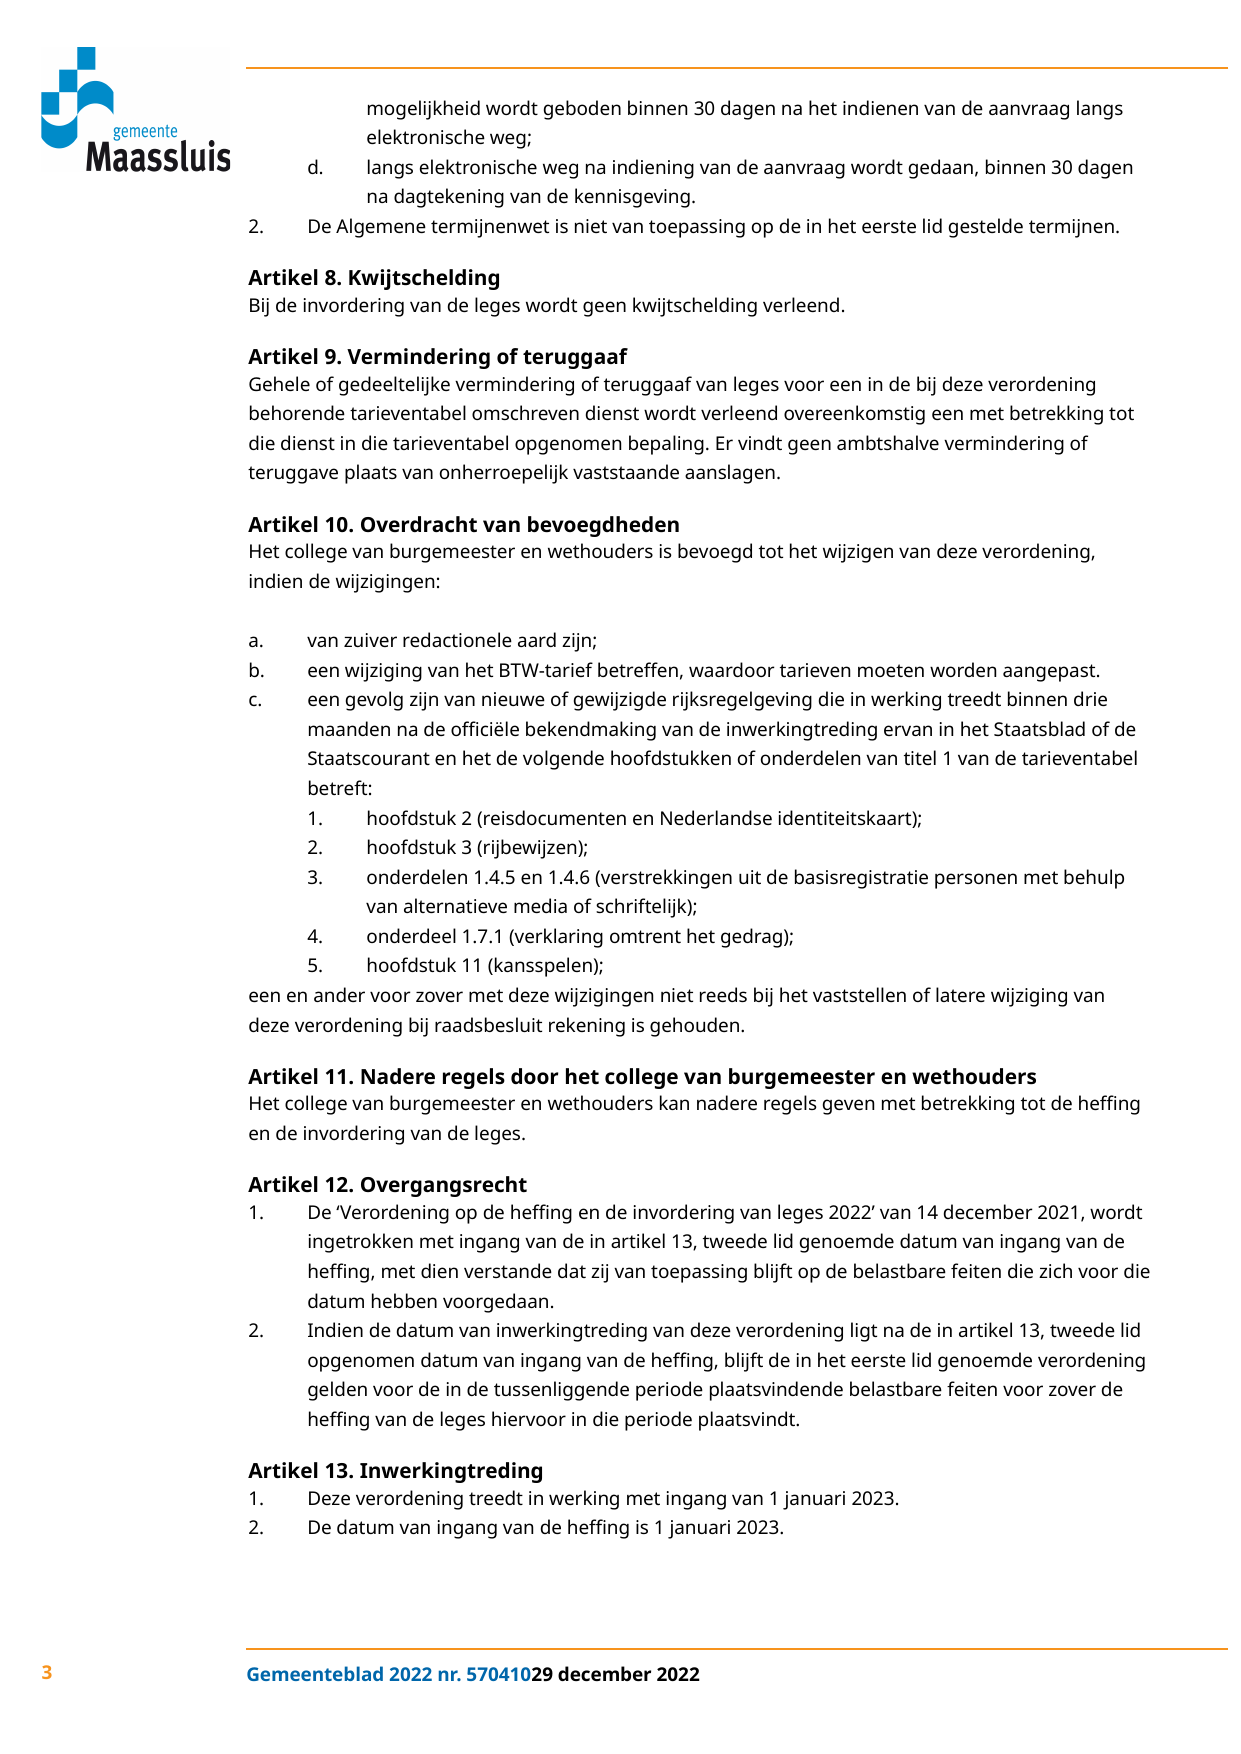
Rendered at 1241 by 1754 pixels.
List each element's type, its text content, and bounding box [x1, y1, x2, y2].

list een wijziging van het BTW-tarief betreffen, waardoor tarieven moeten worden aangepast. [248, 657, 1152, 682]
text Artikel 12. Overgangsrecht [248, 1171, 1152, 1199]
text Gehele of gedeeltelijke vermindering of teruggaaf van leges voor een in de bij deze verordening behorende tarieventabel omschreven dienst wordt verleend overeenkomstig een met betrekking tot die dienst in die tarieventabel opgenomen bepaling. Er vindt geen ambtshalve vermindering of teruggave plaats van onherroepelijk vaststaande aanslagen. [248, 371, 1152, 485]
list langs elektronische weg na indiening van de aanvraag wordt gedaan, binnen 30 dagen na dagtekening van de kennisgeving. [307, 154, 1152, 209]
list De datum van ingang van de heffing is 1 januari 2023. [248, 1514, 1152, 1540]
text Artikel 8. Kwijtschelding [248, 263, 1152, 292]
list De ‘Verordening op de heffing en de invordering van leges 2022’ van 14 december 2021, wordt ingetrokken met ingang van de in artikel 13, tweede lid genoemde datum van ingang van de heffing, met dien verstande dat zij van toepassing blijft op de belastbare feiten die zich voor die datum hebben voorgedaan. [248, 1199, 1152, 1313]
text Artikel 13. Inwerkingtreding [248, 1457, 1152, 1485]
list mogelijkheid wordt geboden binnen 30 dagen na het indienen van de aanvraag langs elektronische weg; [307, 95, 1152, 150]
list Deze verordening treedt in werking met ingang van 1 januari 2023. [248, 1485, 1152, 1511]
list hoofdstuk 2 (reisdocumenten en Nederlandse identiteitskaart); [307, 805, 1152, 830]
list van zuiver redactionele aard zijn; [248, 627, 1152, 653]
text Artikel 9. Vermindering of teruggaaf [248, 342, 1152, 371]
list De Algemene termijnenwet is niet van toepassing op de in het eerste lid gestelde termijnen. [248, 213, 1152, 239]
list onderdelen 1.4.5 en 1.4.6 (verstrekkingen uit de basisregistratie personen met behulp van alternatieve media of schriftelijk); [307, 864, 1152, 919]
text Het college van burgemeester en wethouders is bevoegd tot het wijzigen van deze verordening, indien de wijzigingen: [248, 538, 1152, 594]
picture [41, 47, 231, 172]
text Artikel 10. Overdracht van bevoegdheden [248, 510, 1152, 538]
list Indien de datum van inwerkingtreding van deze verordening ligt na de in artikel 13, tweede lid opgenomen datum van ingang van de heffing, blijft de in het eerste lid genoemde verordening gelden voor de in de tussenliggende periode plaatsvindende belastbare feiten voor zover de heffing van de leges hiervoor in die periode plaatsvindt. [248, 1317, 1152, 1432]
list een gevolg zijn van nieuwe of gewijzigde rijksregelgeving die in werking treedt binnen drie maanden na de officiële bekendmaking van de inwerkingtreding ervan in het Staatsblad of de Staatscourant en het de volgende hoofdstukken of onderdelen van titel 1 van de tarieventabel betreft: [248, 686, 1152, 801]
list hoofdstuk 11 (kansspelen); [307, 953, 1152, 978]
text Het college van burgemeester en wethouders kan nadere regels geven met betrekking tot de heffing en de invordering van de leges. [248, 1091, 1152, 1146]
list hoofdstuk 3 (rijbewijzen); [307, 834, 1152, 860]
text Bij de invordering van de leges wordt geen kwijtschelding verleend. [248, 292, 1152, 318]
list onderdeel 1.7.1 (verklaring omtrent het gedrag); [307, 923, 1152, 949]
text Artikel 11. Nadere regels door het college van burgemeester en wethouders [248, 1062, 1152, 1091]
picture [41, 47, 77, 92]
text een en ander voor zover met deze wijzigingen niet reeds bij het vaststellen of latere wijziging van deze verordening bij raadsbesluit rekening is gehouden. [248, 982, 1152, 1037]
